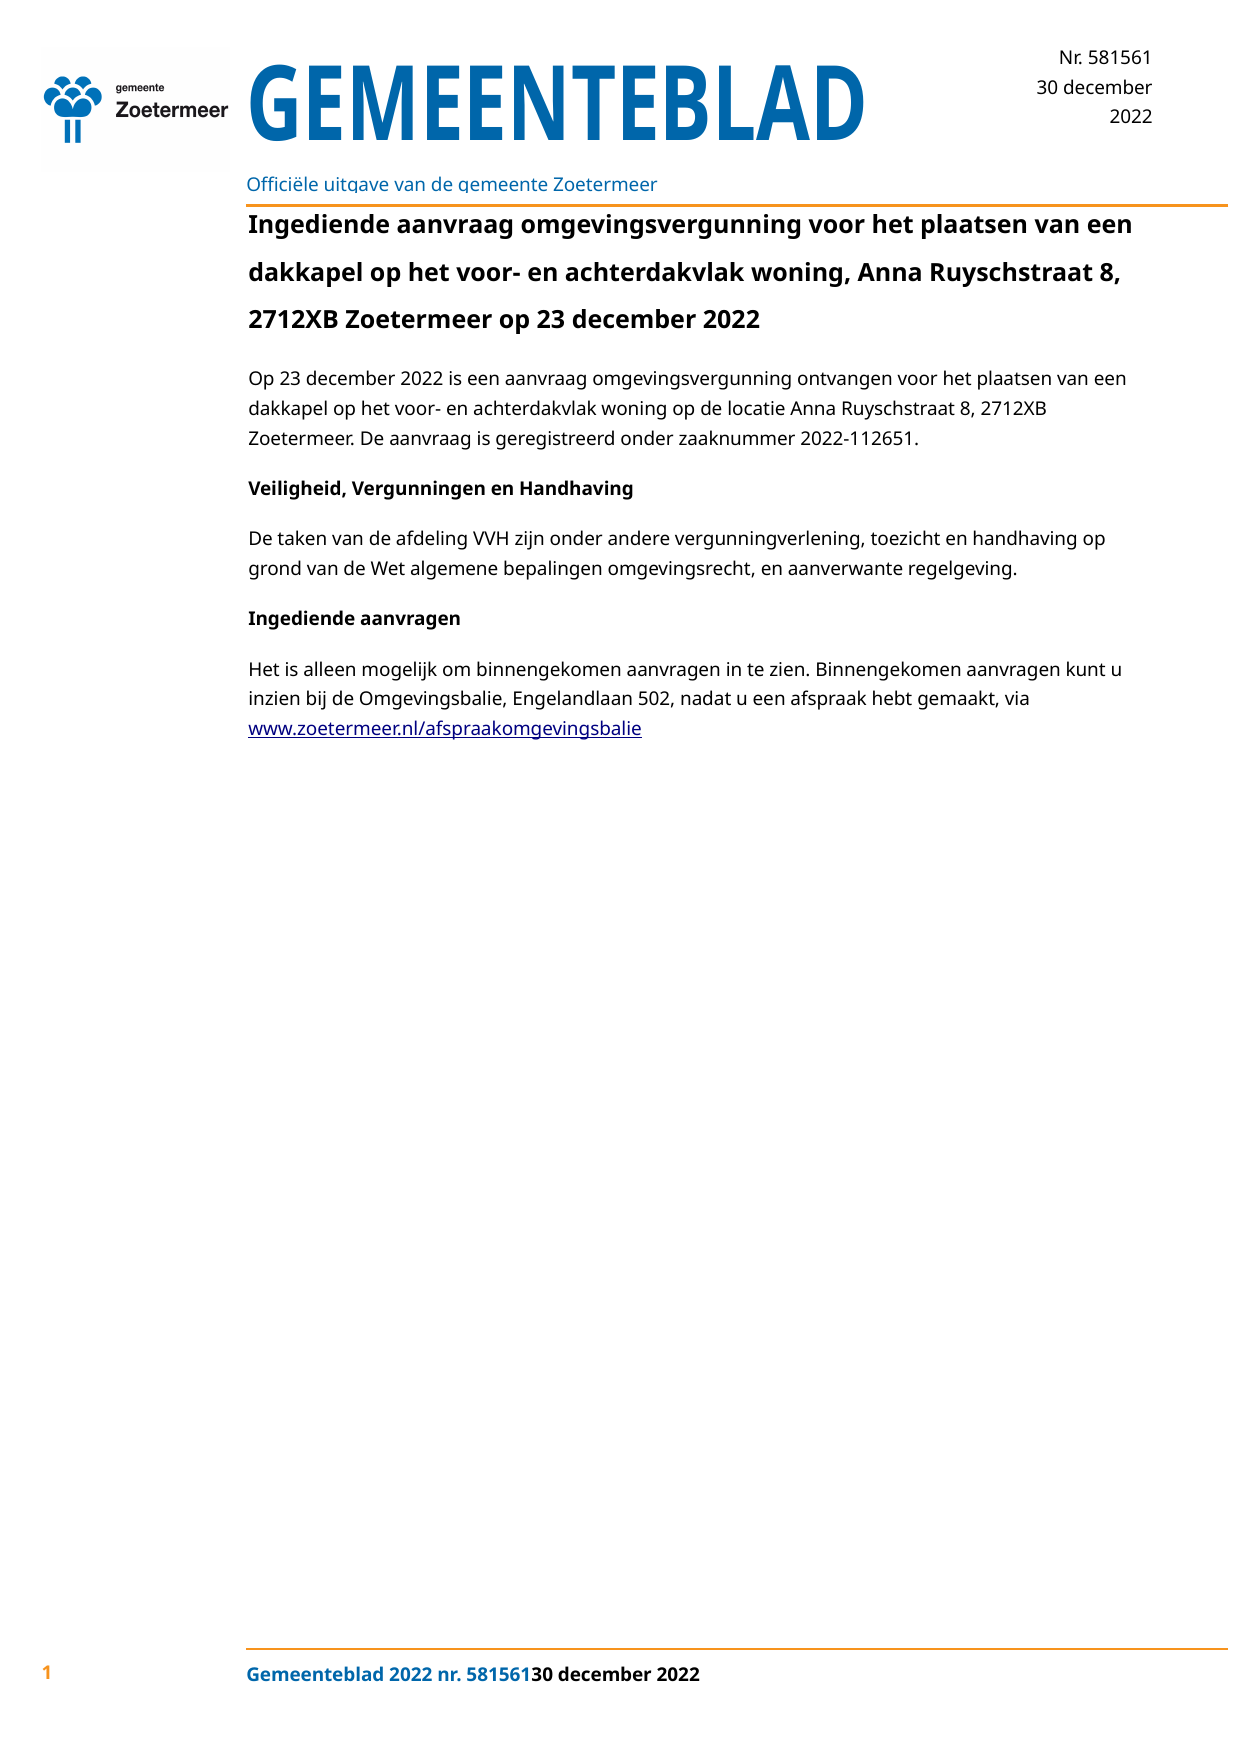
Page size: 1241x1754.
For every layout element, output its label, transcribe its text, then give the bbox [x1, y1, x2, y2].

text Veiligheid, Vergunningen en Handhaving [248, 475, 1152, 501]
text Ingediende aanvragen [248, 606, 1152, 631]
picture [41, 47, 231, 172]
text Het is alleen mogelijk om binnengekomen aanvragen in te zien. Binnengekomen aanvragen kunt u inzien bij de Omgevingsbalie, Engelandlaan 502, nadat u een afspraak hebt gemaakt, via www.zoetermeer.nl/afspraakomgevingsbalie [248, 656, 1152, 741]
text De taken van de afdeling VVH zijn onder andere vergunningverlening, toezicht en handhaving op grond van de Wet algemene bepalingen omgevingsrecht, en aanverwante regelgeving. [248, 526, 1152, 581]
text Ingediende aanvraag omgevingsvergunning voor het plaatsen van een dakkapel op het voor- en achterdakvlak woning, Anna Ruyschstraat 8, 2712XB Zoetermeer op 23 december 2022 [248, 207, 1152, 336]
text Op 23 december 2022 is een aanvraag omgevingsvergunning ontvangen voor het plaatsen van een dakkapel op het voor- en achterdakvlak woning op de locatie Anna Ruyschstraat 8, 2712XB Zoetermeer. De aanvraag is geregistreerd onder zaaknummer 2022-112651. [248, 366, 1152, 450]
